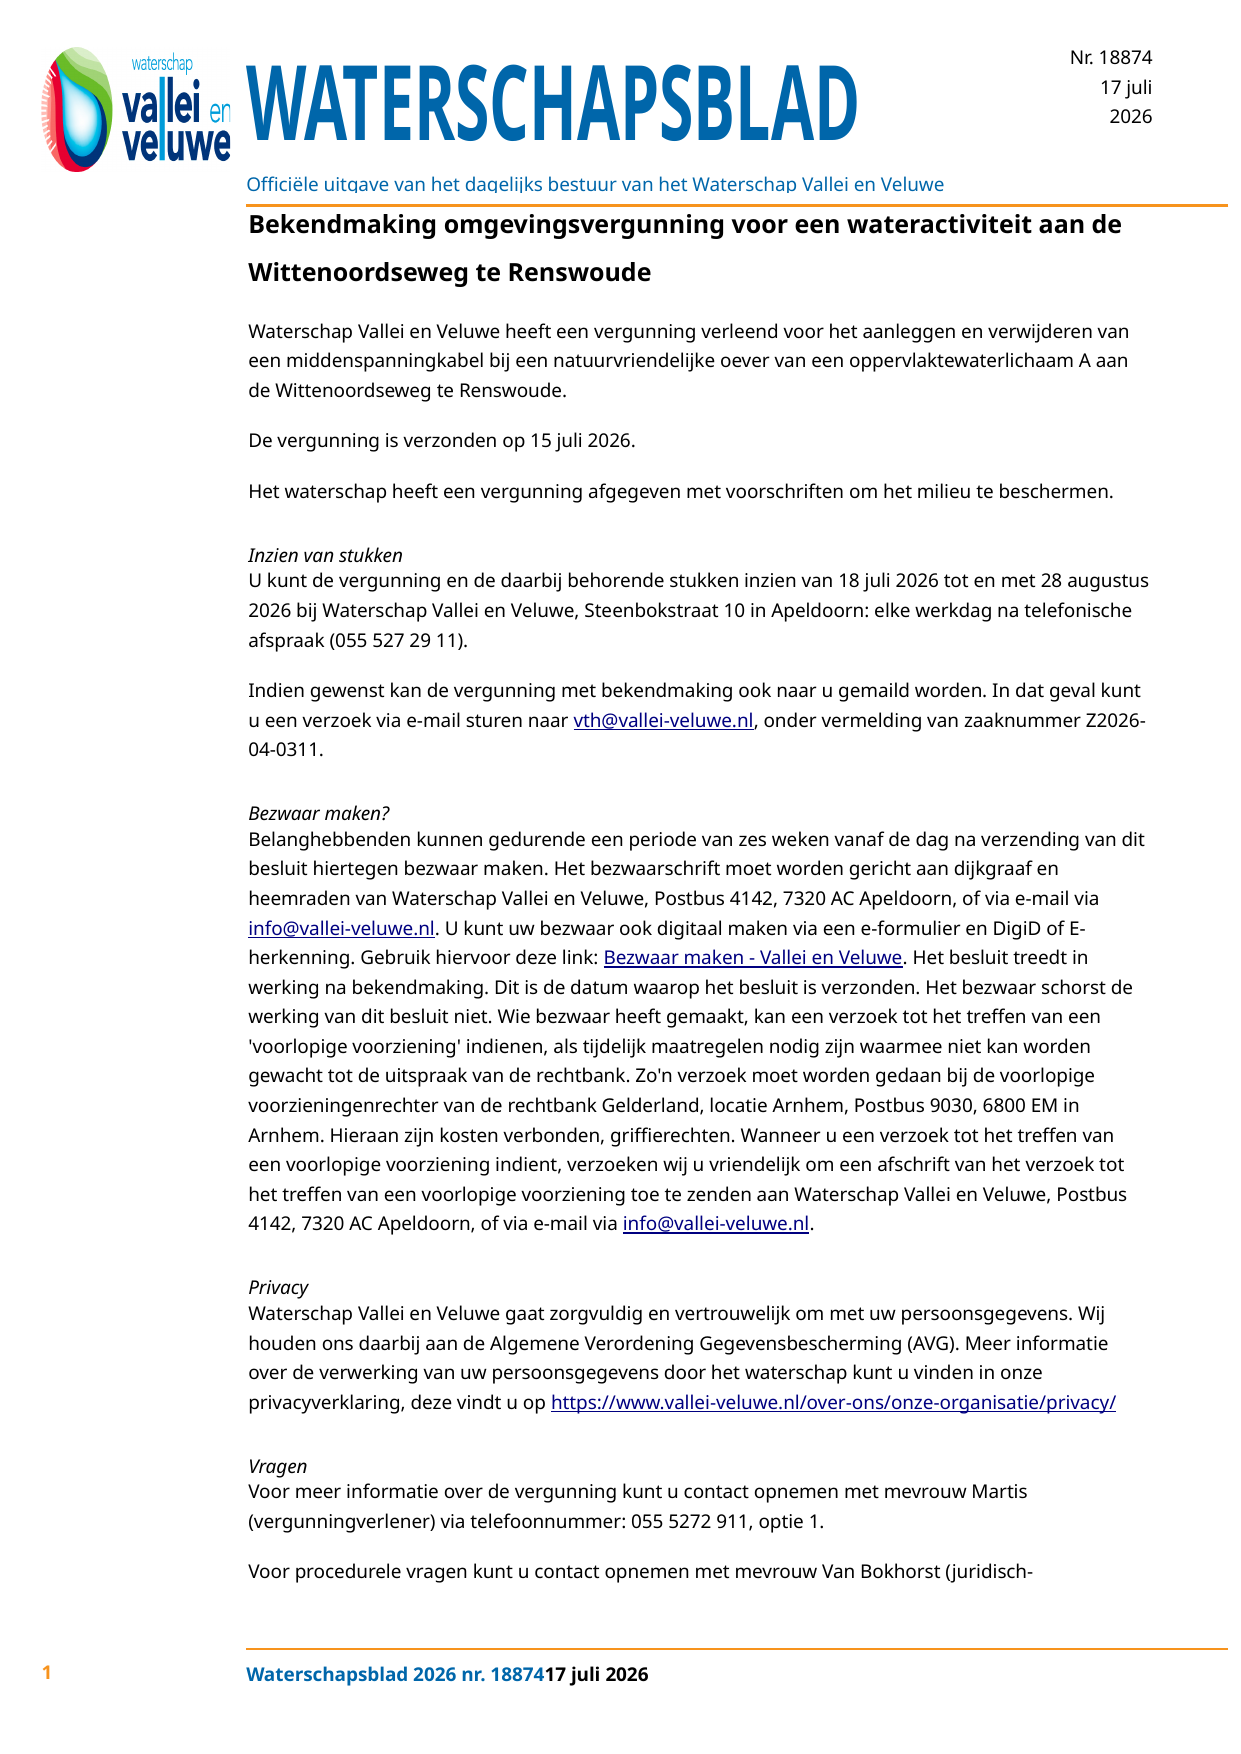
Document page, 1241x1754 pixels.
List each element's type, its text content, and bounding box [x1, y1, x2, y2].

text U kunt de vergunning en de daarbij behorende stukken inzien van 18 juli 2026 tot en met 28 augustus 2026 bij Waterschap Vallei en Veluwe, Steenbokstraat 10 in Apeldoorn: elke werkdag na telefonische afspraak (055 527 29 11). [248, 568, 1152, 652]
text Vragen [248, 1453, 1152, 1479]
text Indien gewenst kan de vergunning met bekendmaking ook naar u gemaild worden. In dat geval kunt u een verzoek via e-mail sturen naar vth@vallei-veluwe.nl, onder vermelding van zaaknummer Z2026-04-0311. [248, 677, 1152, 762]
text Waterschap Vallei en Veluwe heeft een vergunning verleend voor het aanleggen en verwijderen van een middenspanningkabel bij een natuurvriendelijke oever van een oppervlaktewaterlichaam A aan de Wittenoordseweg te Renswoude. [248, 318, 1152, 403]
text Waterschap Vallei en Veluwe gaat zorgvuldig en vertrouwelijk om met uw persoonsgegevens. Wij houden ons daarbij aan de Algemene Verordening Gegevensbescherming (AVG). Meer informatie over de verwerking van uw persoonsgegevens door het waterschap kunt u vinden in onze privacyverklaring, deze vindt u op https://www.vallei-veluwe.nl/over-ons/onze-organisatie/privacy/ [248, 1300, 1152, 1415]
text Belanghebbenden kunnen gedurende een periode van zes weken vanaf de dag na verzending van dit besluit hiertegen bezwaar maken. Het bezwaarschrift moet worden gericht aan dijkgraaf en heemraden van Waterschap Vallei en Veluwe, Postbus 4142, 7320 AC Apeldoorn, of via e-mail via info@vallei-veluwe.nl. U kunt uw bezwaar ook digitaal maken via een e-formulier en DigiD of E-herkenning. Gebruik hiervoor deze link: Bezwaar maken - Vallei en Veluwe. Het besluit treedt in werking na bekendmaking. Dit is de datum waarop het besluit is verzonden. Het bezwaar schorst de werking van dit besluit niet. Wie bezwaar heeft gemaakt, kan een verzoek tot het treffen van een 'voorlopige voorziening' indienen, als tijdelijk maatregelen nodig zijn waarmee niet kan worden gewacht tot de uitspraak van de rechtbank. Zo'n verzoek moet worden gedaan bij de voorlopige voorzieningenrechter van de rechtbank Gelderland, locatie Arnhem, Postbus 9030, 6800 EM in Arnhem. Hieraan zijn kosten verbonden, griffierechten. Wanneer u een verzoek tot het treffen van een voorlopige voorziening indient, verzoeken wij u vriendelijk om een afschrift van het verzoek tot het treffen van een voorlopige voorziening toe te zenden aan Waterschap Vallei en Veluwe, Postbus 4142, 7320 AC Apeldoorn, of via e-mail via info@vallei-veluwe.nl. [248, 826, 1152, 1236]
text Inzien van stukken [248, 542, 1152, 568]
text Voor procedurele vragen kunt u contact opnemen met mevrouw Van Bokhorst (juridisch- [248, 1559, 1152, 1584]
text Privacy [248, 1274, 1152, 1300]
text De vergunning is verzonden op 15 juli 2026. [248, 427, 1152, 453]
text Bekendmaking omgevingsvergunning voor een wateractiviteit aan de Wittenoordseweg te Renswoude [248, 207, 1152, 288]
text Bezwaar maken? [248, 800, 1152, 826]
text Voor meer informatie over de vergunning kunt u contact opnemen met mevrouw Martis (vergunningverlener) via telefoonnummer: 055 5272 911, optie 1. [248, 1479, 1152, 1534]
text Het waterschap heeft een vergunning afgegeven met voorschriften om het milieu te beschermen. [248, 478, 1152, 504]
picture [41, 47, 231, 172]
